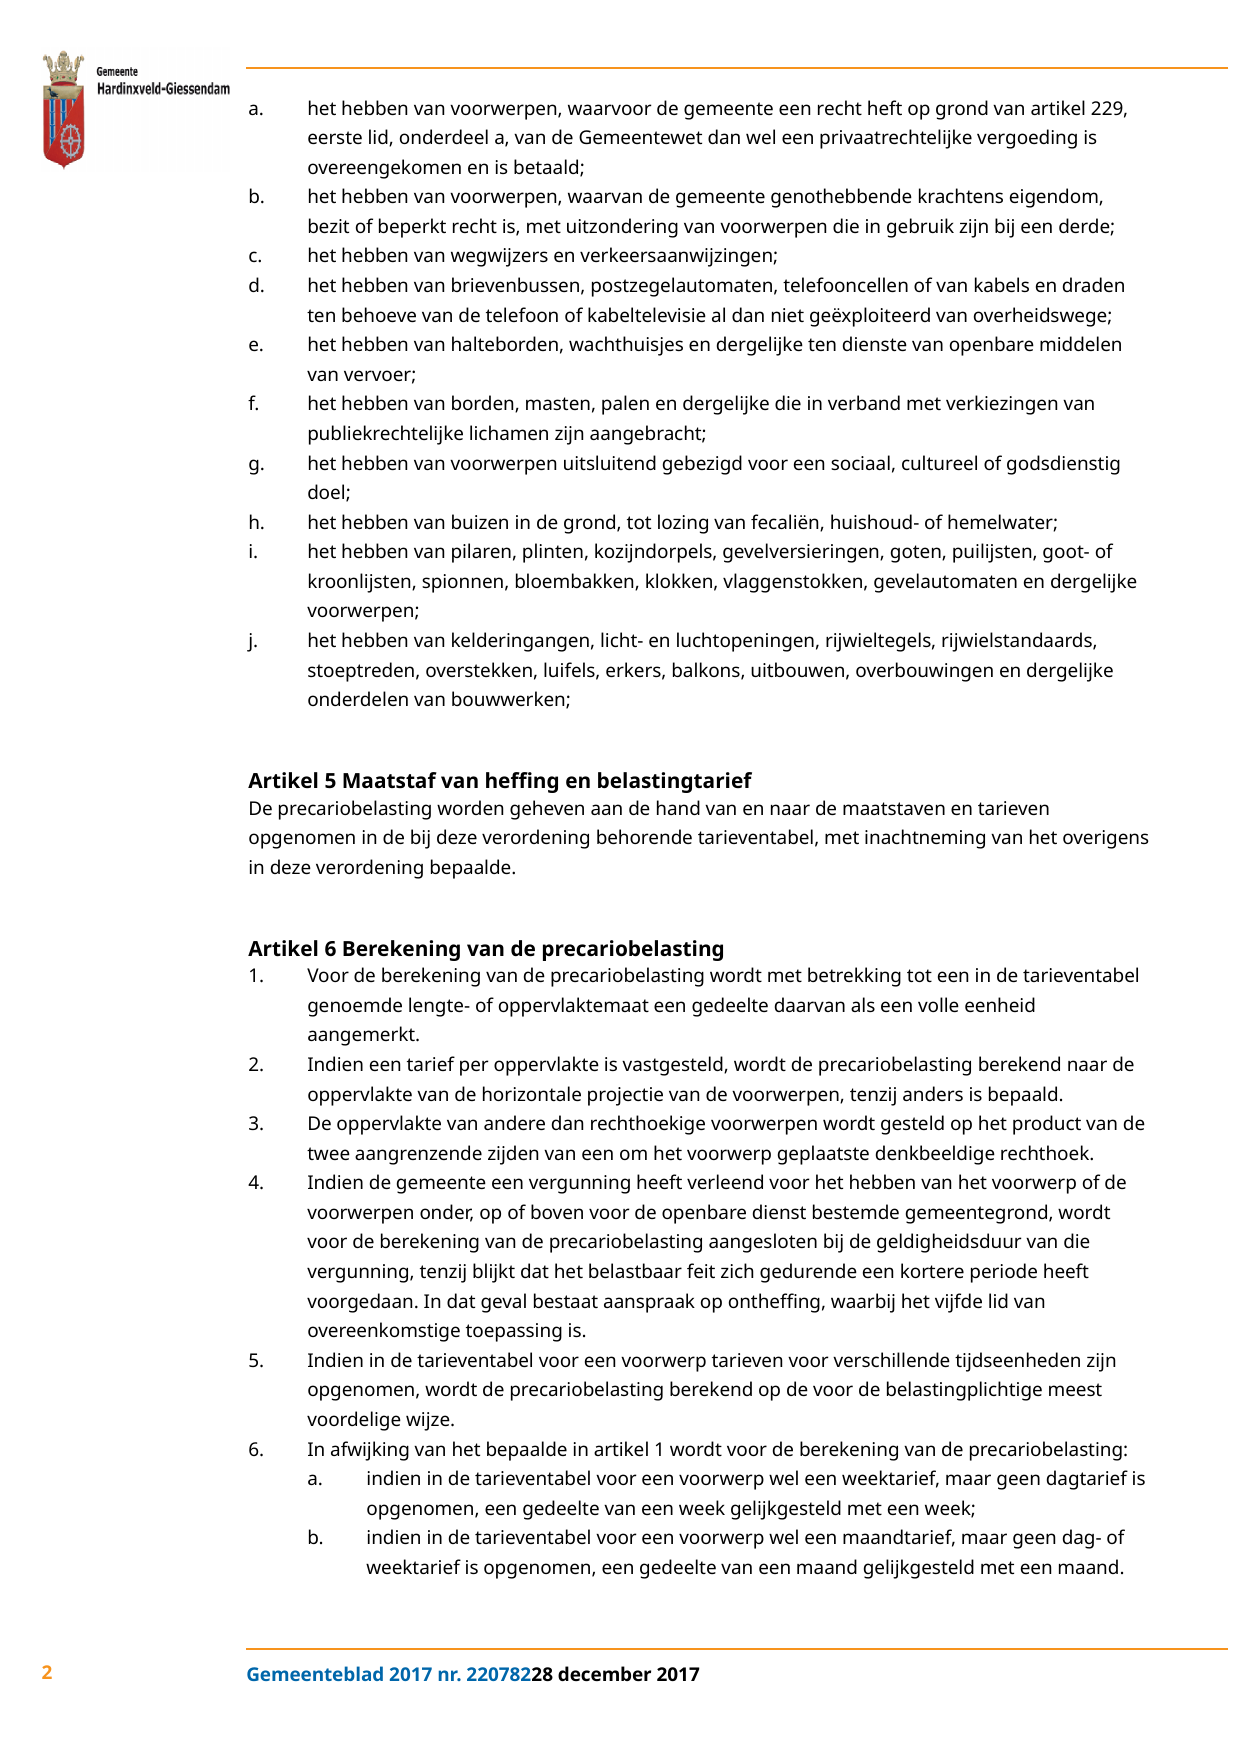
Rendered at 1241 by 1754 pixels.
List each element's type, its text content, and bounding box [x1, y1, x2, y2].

list Indien in de tarieventabel voor een voorwerp tarieven voor verschillende tijdseenheden zijn opgenomen, wordt de precariobelasting berekend op de voor de belastingplichtige meest voordelige wijze. [248, 1347, 1152, 1432]
list het hebben van brievenbussen, postzegelautomaten, telefooncellen of van kabels en draden ten behoeve van de telefoon of kabeltelevisie al dan niet geëxploiteerd van overheidswege; [248, 272, 1152, 328]
list het hebben van pilaren, plinten, kozijndorpels, gevelversieringen, goten, puilijsten, goot- of kroonlijsten, spionnen, bloembakken, klokken, vlaggenstokken, gevelautomaten en dergelijke voorwerpen; [248, 538, 1152, 623]
list het hebben van kelderingangen, licht- en luchtopeningen, rijwieltegels, rijwielstandaards, stoeptreden, overstekken, luifels, erkers, balkons, uitbouwen, overbouwingen en dergelijke onderdelen van bouwwerken; [248, 627, 1152, 712]
list het hebben van borden, masten, palen en dergelijke die in verband met verkiezingen van publiekrechtelijke lichamen zijn aangebracht; [248, 391, 1152, 446]
list het hebben van voorwerpen, waarvoor de gemeente een recht heft op grond van artikel 229, eerste lid, onderdeel a, van de Gemeentewet dan wel een privaatrechtelijke vergoeding is overeengekomen en is betaald; [248, 95, 1152, 180]
list Indien een tarief per oppervlakte is vastgesteld, wordt de precariobelasting berekend naar de oppervlakte van de horizontale projectie van de voorwerpen, tenzij anders is bepaald. [248, 1051, 1152, 1107]
list De oppervlakte van andere dan rechthoekige voorwerpen wordt gesteld op het product van de twee aangrenzende zijden van een om het voorwerp geplaatste denkbeeldige rechthoek. [248, 1110, 1152, 1166]
list het hebben van voorwerpen, waarvan de gemeente genothebbende krachtens eigendom, bezit of beperkt recht is, met uitzondering van voorwerpen die in gebruik zijn bij een derde; [248, 183, 1152, 239]
list het hebben van buizen in de grond, tot lozing van fecaliën, huishoud- of hemelwater; [248, 509, 1152, 535]
list het hebben van halteborden, wachthuisjes en dergelijke ten dienste van openbare middelen van vervoer; [248, 331, 1152, 387]
list indien in de tarieventabel voor een voorwerp wel een weektarief, maar geen dagtarief is opgenomen, een gedeelte van een week gelijkgesteld met een week; [307, 1465, 1152, 1521]
text Artikel 6 Berekening van de precariobelasting [248, 934, 1152, 962]
list indien in de tarieventabel voor een voorwerp wel een maandtarief, maar geen dag- of weektarief is opgenomen, een gedeelte van een maand gelijkgesteld met een maand. [307, 1524, 1152, 1580]
text Artikel 5 Maatstaf van heffing en belastingtarief [248, 766, 1152, 795]
list het hebben van wegwijzers en verkeersaanwijzingen; [248, 243, 1152, 268]
list Voor de berekening van de precariobelasting wordt met betrekking tot een in de tarieventabel genoemde lengte- of oppervlaktemaat een gedeelte daarvan als een volle eenheid aangemerkt. [248, 962, 1152, 1047]
text De precariobelasting worden geheven aan de hand van en naar de maatstaven en tarieven opgenomen in de bij deze verordening behorende tarieventabel, met inachtneming van het overigens in deze verordening bepaalde. [248, 795, 1152, 880]
list Indien de gemeente een vergunning heeft verleend voor het hebben van het voorwerp of de voorwerpen onder, op of boven voor de openbare dienst bestemde gemeentegrond, wordt voor de berekening van de precariobelasting aangesloten bij de geldigheidsduur van die vergunning, tenzij blijkt dat het belastbaar feit zich gedurende een kortere periode heeft voorgedaan. In dat geval bestaat aanspraak op ontheffing, waarbij het vijfde lid van overeenkomstige toepassing is. [248, 1169, 1152, 1343]
list het hebben van voorwerpen uitsluitend gebezigd voor een sociaal, cultureel of godsdienstig doel; [248, 450, 1152, 505]
list In afwijking van het bepaalde in artikel 1 wordt voor de berekening van de precariobelasting: [248, 1436, 1152, 1462]
picture [41, 47, 231, 172]
